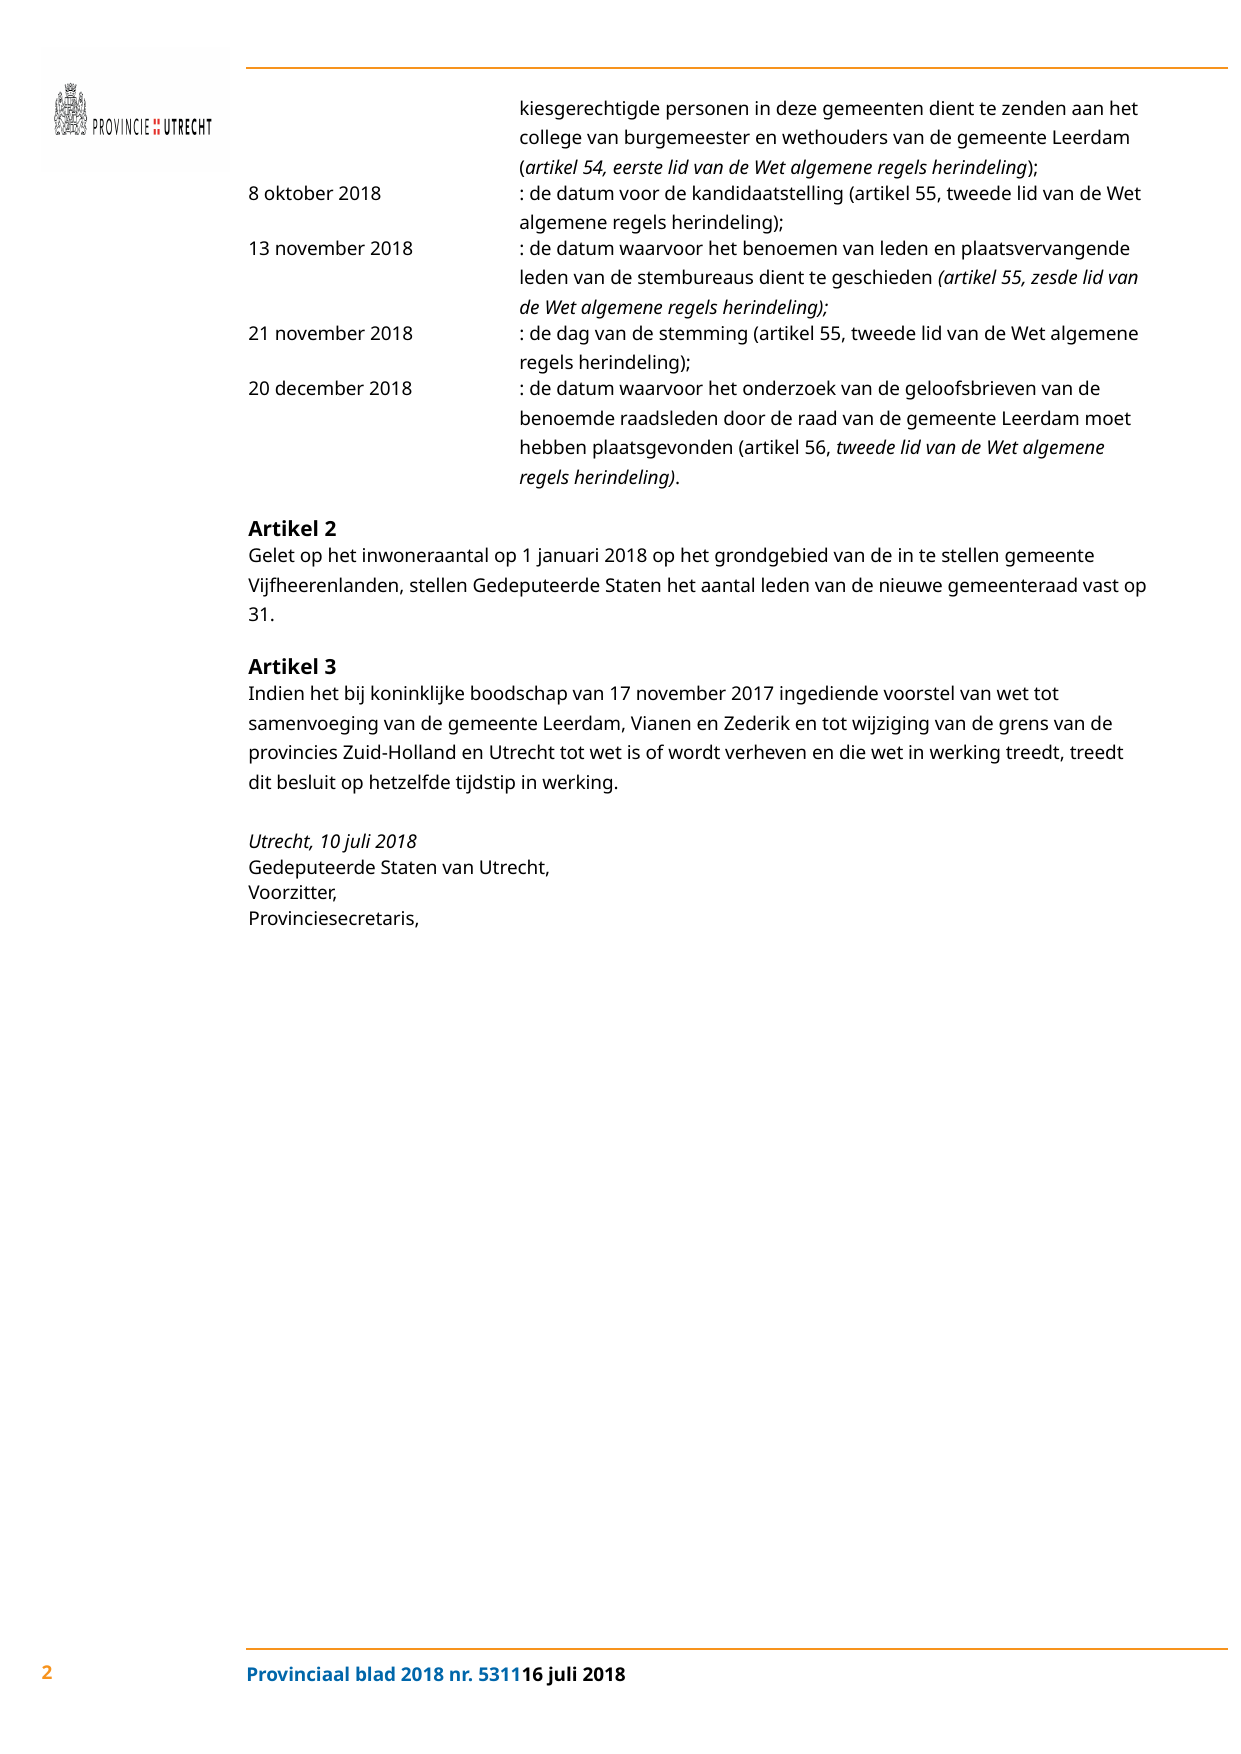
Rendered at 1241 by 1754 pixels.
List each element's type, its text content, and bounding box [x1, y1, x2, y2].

text Voorzitter, [248, 879, 1152, 905]
text Utrecht, 10 juli 2018 [248, 828, 1152, 854]
text Provinciesecretaris, [248, 905, 1152, 931]
table_cell : de datum waarvoor het onderzoek van de geloofsbrieven van de benoemde raadsleden door de raad van de gemeente Leerdam moet hebben plaatsgevonden (artikel 56, tweede lid van de Wet algemene regels herindeling). [519, 375, 1152, 490]
text Gedeputeerde Staten van Utrecht, [248, 854, 1152, 879]
table_cell 8 oktober 2018 [248, 180, 519, 235]
table_cell : de datum waarvoor het benoemen van leden en plaatsvervangende leden van de stembureaus dient te geschieden (artikel 55, zesde lid van de Wet algemene regels herindeling); [519, 235, 1152, 320]
table_cell kiesgerechtigde personen in deze gemeenten dient te zenden aan het college van burgemeester en wethouders van de gemeente Leerdam (artikel 54, eerste lid van de Wet algemene regels herindeling); [519, 95, 1152, 180]
table_cell : de dag van de stemming (artikel 55, tweede lid van de Wet algemene regels herindeling); [519, 320, 1152, 375]
text Indien het bij koninklijke boodschap van 17 november 2017 ingediende voorstel van wet tot samenvoeging van de gemeente Leerdam, Vianen en Zederik en tot wijziging van de grens van de provincies Zuid-Holland en Utrecht tot wet is of wordt verheven en die wet in werking treedt, treedt dit besluit op hetzelfde tijdstip in werking. [248, 680, 1152, 795]
table_cell [248, 95, 519, 180]
text Gelet op het inwoneraantal op 1 januari 2018 op het grondgebied van de in te stellen gemeente Vijfheerenlanden, stellen Gedeputeerde Staten het aantal leden van de nieuwe gemeenteraad vast op 31. [248, 542, 1152, 627]
table_cell 13 november 2018 [248, 235, 519, 320]
table_cell 21 november 2018 [248, 320, 519, 375]
picture [41, 47, 231, 172]
table_cell 20 december 2018 [248, 375, 519, 490]
text Artikel 2 [248, 514, 1152, 542]
table_cell : de datum voor de kandidaatstelling (artikel 55, tweede lid van de Wet algemene regels herindeling); [519, 180, 1152, 235]
text Artikel 3 [248, 652, 1152, 680]
